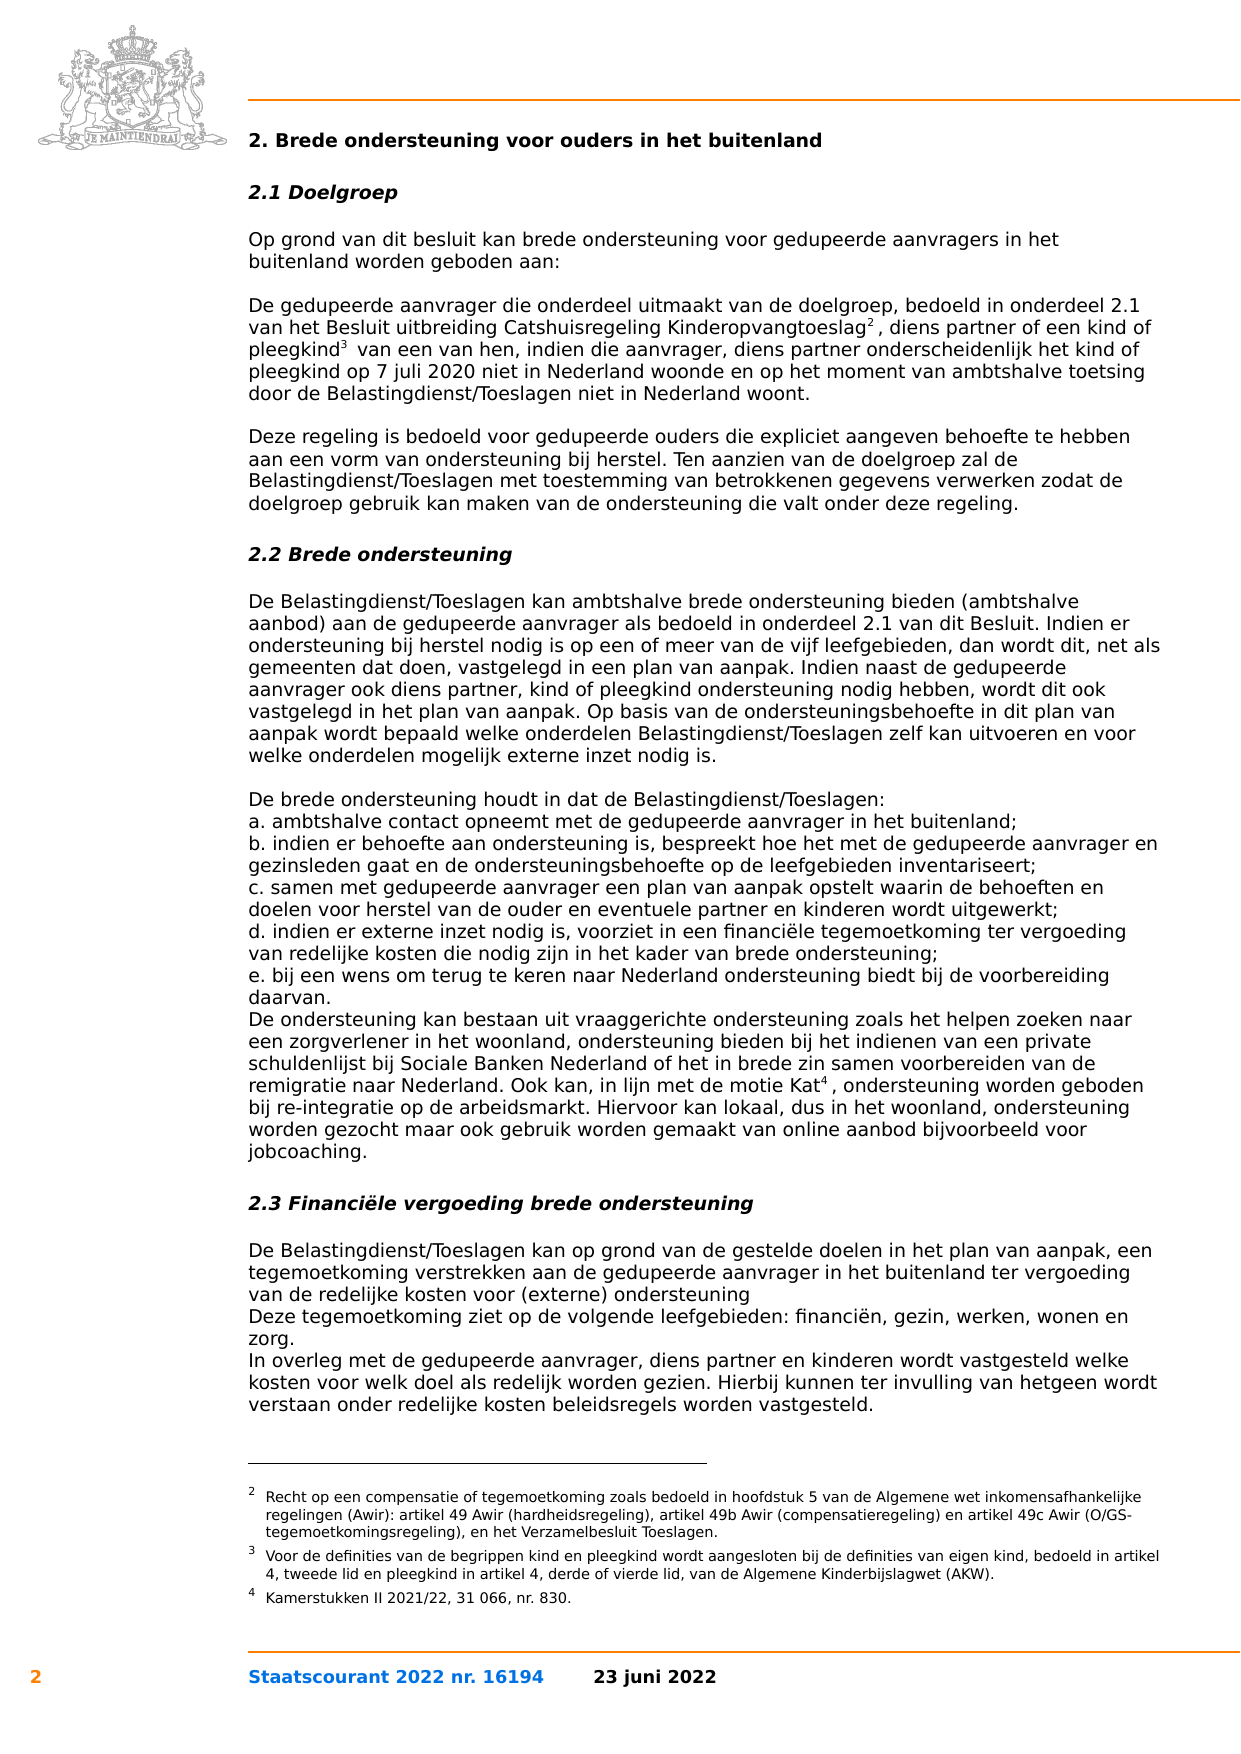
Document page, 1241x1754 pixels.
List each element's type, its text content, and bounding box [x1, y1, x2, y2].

text a. ambtshalve contact opneemt met de gedupeerde aanvrager in het buitenland; [248, 811, 1163, 833]
text In overleg met de gedupeerde aanvrager, diens partner en kinderen wordt vastgesteld welke kosten voor welk doel als redelijk worden gezien. Hierbij kunnen ter invulling van hetgeen wordt verstaan onder redelijke kosten beleidsregels worden vastgesteld. [248, 1349, 1163, 1416]
text b. indien er behoefte aan ondersteuning is, bespreekt hoe het met de gedupeerde aanvrager en gezinsleden gaat en de ondersteuningsbehoefte op de leefgebieden inventariseert; [248, 833, 1163, 877]
subtitle 2.2 Brede ondersteuning [248, 544, 1163, 566]
text d. indien er externe inzet nodig is, voorziet in een financiële tegemoetkoming ter vergoeding van redelijke kosten die nodig zijn in het kader van brede ondersteuning; [248, 921, 1163, 965]
text De brede ondersteuning houdt in dat de Belastingdienst/Toeslagen: [248, 789, 1163, 811]
text c. samen met gedupeerde aanvrager een plan van aanpak opstelt waarin de behoeften en doelen voor herstel van de ouder en eventuele partner en kinderen wordt uitgewerkt; [248, 877, 1163, 921]
text De Belastingdienst/Toeslagen kan ambtshalve brede ondersteuning bieden (ambtshalve aanbod) aan de gedupeerde aanvrager als bedoeld in onderdeel 2.1 van dit Besluit. Indien er ondersteuning bij herstel nodig is op een of meer van de vijf leefgebieden, dan wordt dit, net als gemeenten dat doen, vastgelegd in een plan van aanpak. Indien naast de gedupeerde aanvrager ook diens partner, kind of pleegkind ondersteuning nodig hebben, wordt dit ook vastgelegd in het plan van aanpak. Op basis van de ondersteuningsbehoefte in dit plan van aanpak wordt bepaald welke onderdelen Belastingdienst/Toeslagen zelf kan uitvoeren en voor welke onderdelen mogelijk externe inzet nodig is. [248, 591, 1163, 767]
text Kamerstukken II 2021/22, 31 066, nr. 830. [248, 1586, 1163, 1608]
text De ondersteuning kan bestaan uit vraaggerichte ondersteuning zoals het helpen zoeken naar een zorgverlener in het woonland, ondersteuning bieden bij het indienen van een private schuldenlijst bij Sociale Banken Nederland of het in brede zin samen voorbereiden van de remigratie naar Nederland. Ook kan, in lijn met de motie Kat, ondersteuning worden geboden bij re-integratie op de arbeidsmarkt. Hiervoor kan lokaal, dus in het woonland, ondersteuning worden gezocht maar ook gebruik worden gemaakt van online aanbod bijvoorbeeld voor jobcoaching. [248, 1009, 1163, 1163]
subtitle 2.1 Doelgroep [248, 182, 1163, 204]
picture [38, 25, 227, 150]
subtitle 2.3 Financiële vergoeding brede ondersteuning [248, 1193, 1163, 1215]
text De gedupeerde aanvrager die onderdeel uitmaakt van de doelgroep, bedoeld in onderdeel 2.1 van het Besluit uitbreiding Catshuisregeling Kinderopvangtoeslag, diens partner of een kind of pleegkind van een van hen, indien die aanvrager, diens partner onderscheidenlijk het kind of pleegkind op 7 juli 2020 niet in Nederland woonde en op het moment van ambtshalve toetsing door de Belastingdienst/Toeslagen niet in Nederland woont. [248, 295, 1163, 404]
text Recht op een compensatie of tegemoetkoming zoals bedoeld in hoofdstuk 5 van de Algemene wet inkomensafhankelijke regelingen (Awir): artikel 49 Awir (hardheidsregeling), artikel 49b Awir (compensatieregeling) en artikel 49c Awir (O/GS-tegemoetkomingsregeling), en het Verzamelbesluit Toeslagen. [248, 1485, 1163, 1541]
text Deze tegemoetkoming ziet op de volgende leefgebieden: financiën, gezin, werken, wonen en zorg. [248, 1306, 1163, 1349]
text De Belastingdienst/Toeslagen kan op grond van de gestelde doelen in het plan van aanpak, een tegemoetkoming verstrekken aan de gedupeerde aanvrager in het buitenland ter vergoeding van de redelijke kosten voor (externe) ondersteuning [248, 1240, 1163, 1306]
text Op grond van dit besluit kan brede ondersteuning voor gedupeerde aanvragers in het buitenland worden geboden aan: [248, 229, 1163, 273]
subtitle 2. Brede ondersteuning voor ouders in het buitenland [248, 130, 1163, 152]
text Voor de definities van de begrippen kind en pleegkind wordt aangesloten bij de definities van eigen kind, bedoeld in artikel 4, tweede lid en pleegkind in artikel 4, derde of vierde lid, van de Algemene Kinderbijslagwet (AKW). [248, 1544, 1163, 1583]
text e. bij een wens om terug te keren naar Nederland ondersteuning biedt bij de voorbereiding daarvan. [248, 965, 1163, 1009]
text Deze regeling is bedoeld voor gedupeerde ouders die expliciet aangeven behoefte te hebben aan een vorm van ondersteuning bij herstel. Ten aanzien van de doelgroep zal de Belastingdienst/Toeslagen met toestemming van betrokkenen gegevens verwerken zodat de doelgroep gebruik kan maken van de ondersteuning die valt onder deze regeling. [248, 426, 1163, 514]
